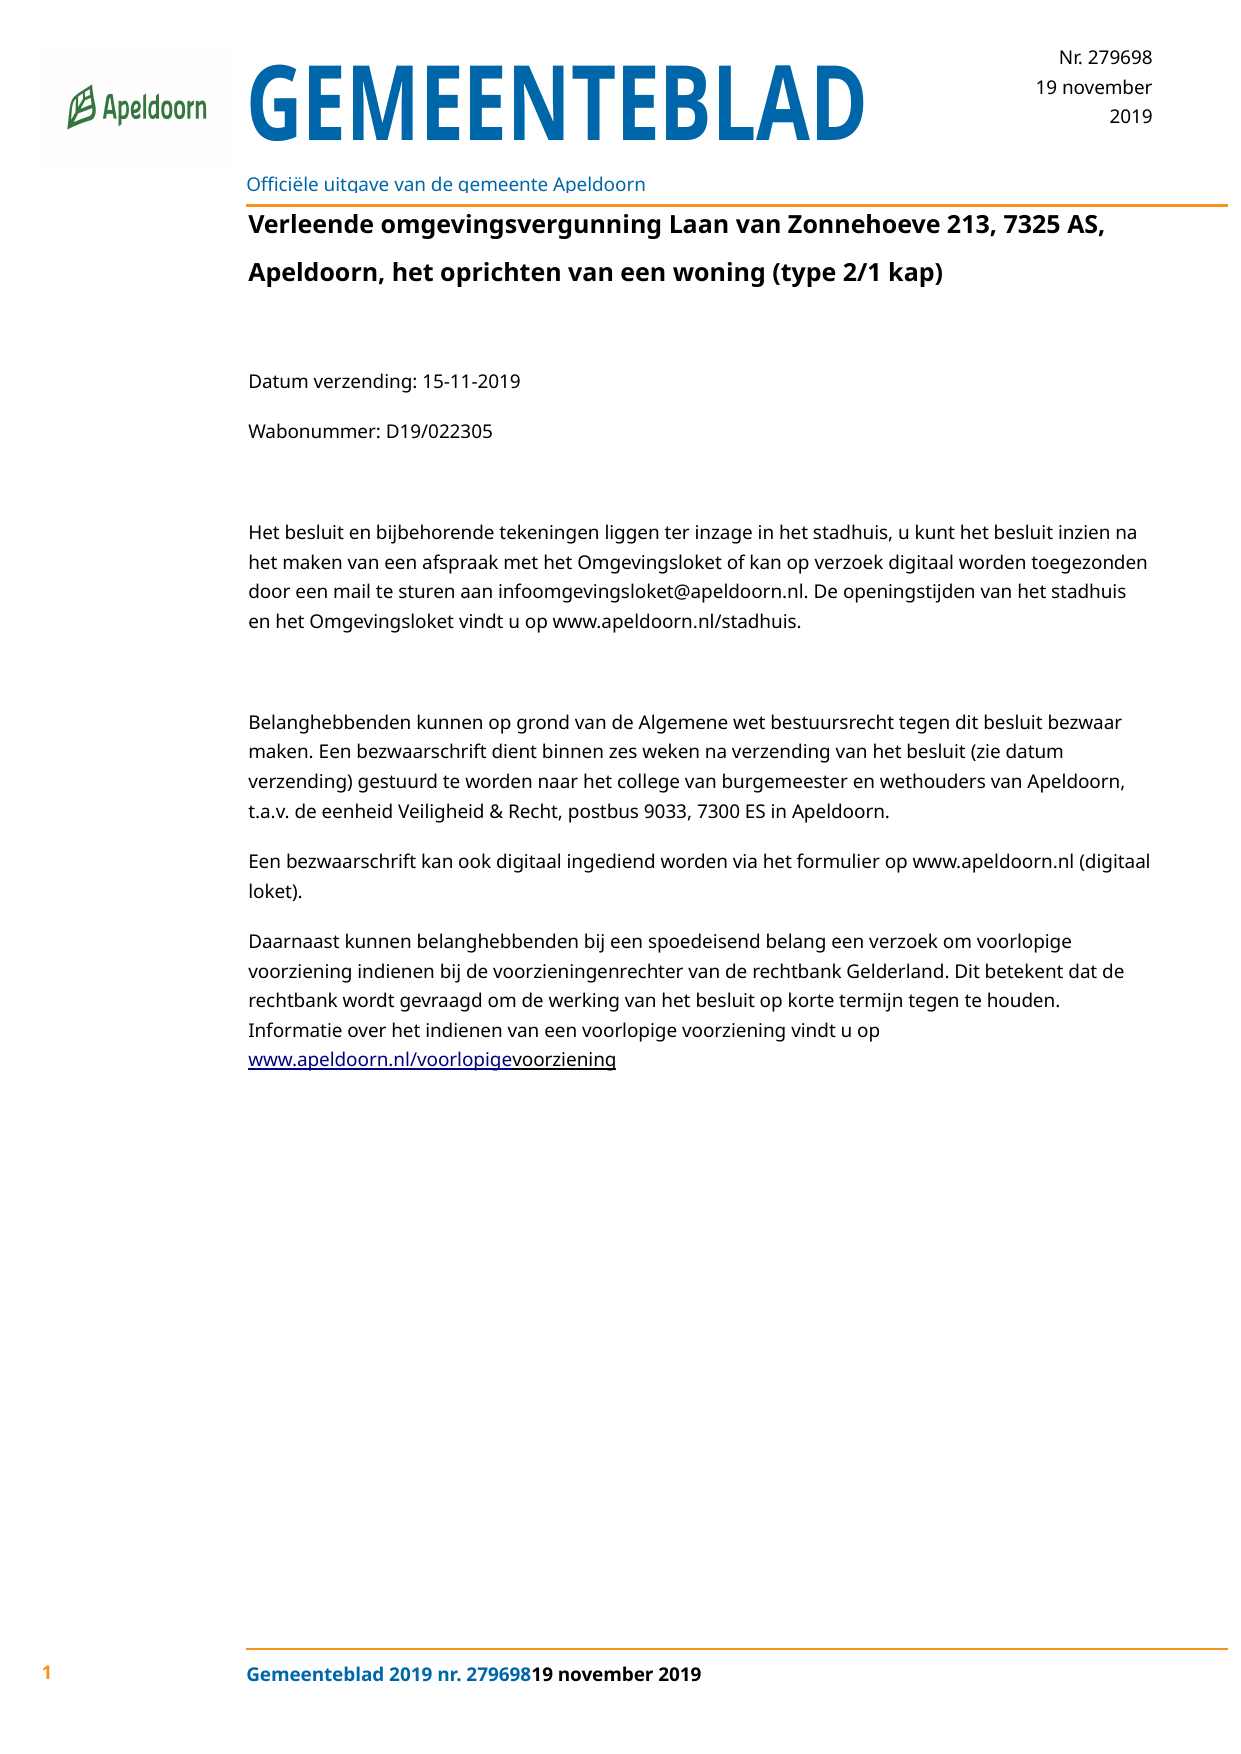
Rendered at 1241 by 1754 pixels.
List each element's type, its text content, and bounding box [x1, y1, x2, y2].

text Wabonummer: D19/022305 [248, 419, 1152, 444]
text Een bezwaarschrift kan ook digitaal ingediend worden via het formulier op www.apeldoorn.nl (digitaal loket). [248, 848, 1152, 904]
text Verleende omgevingsvergunning Laan van Zonnehoeve 213, 7325 AS, Apeldoorn, het oprichten van een woning (type 2/1 kap) [248, 207, 1152, 288]
text Daarnaast kunnen belanghebbenden bij een spoedeisend belang een verzoek om voorlopige voorziening indienen bij de voorzieningenrechter van de rechtbank Gelderland. Dit betekent dat de rechtbank wordt gevraagd om de werking van het besluit op korte termijn tegen te houden. Informatie over het indienen van een voorlopige voorziening vindt u op www.apeldoorn.nl/voorlopigevoorziening [248, 928, 1152, 1072]
text Belanghebbenden kunnen op grond van de Algemene wet bestuursrecht tegen dit besluit bezwaar maken. Een bezwaarschrift dient binnen zes weken na verzending van het besluit (zie datum verzending) gestuurd te worden naar het college van burgemeester en wethouders van Apeldoorn, t.a.v. de eenheid Veiligheid & Recht, postbus 9033, 7300 ES in Apeldoorn. [248, 709, 1152, 824]
picture [41, 47, 231, 172]
text Datum verzending: 15-11-2019 [248, 368, 1152, 394]
text Het besluit en bijbehorende tekeningen liggen ter inzage in het stadhuis, u kunt het besluit inzien na het maken van een afspraak met het Omgevingsloket of kan op verzoek digitaal worden toegezonden door een mail te sturen aan infoomgevingsloket@apeldoorn.nl. De openingstijden van het stadhuis en het Omgevingsloket vindt u op www.apeldoorn.nl/stadhuis. [248, 519, 1152, 634]
